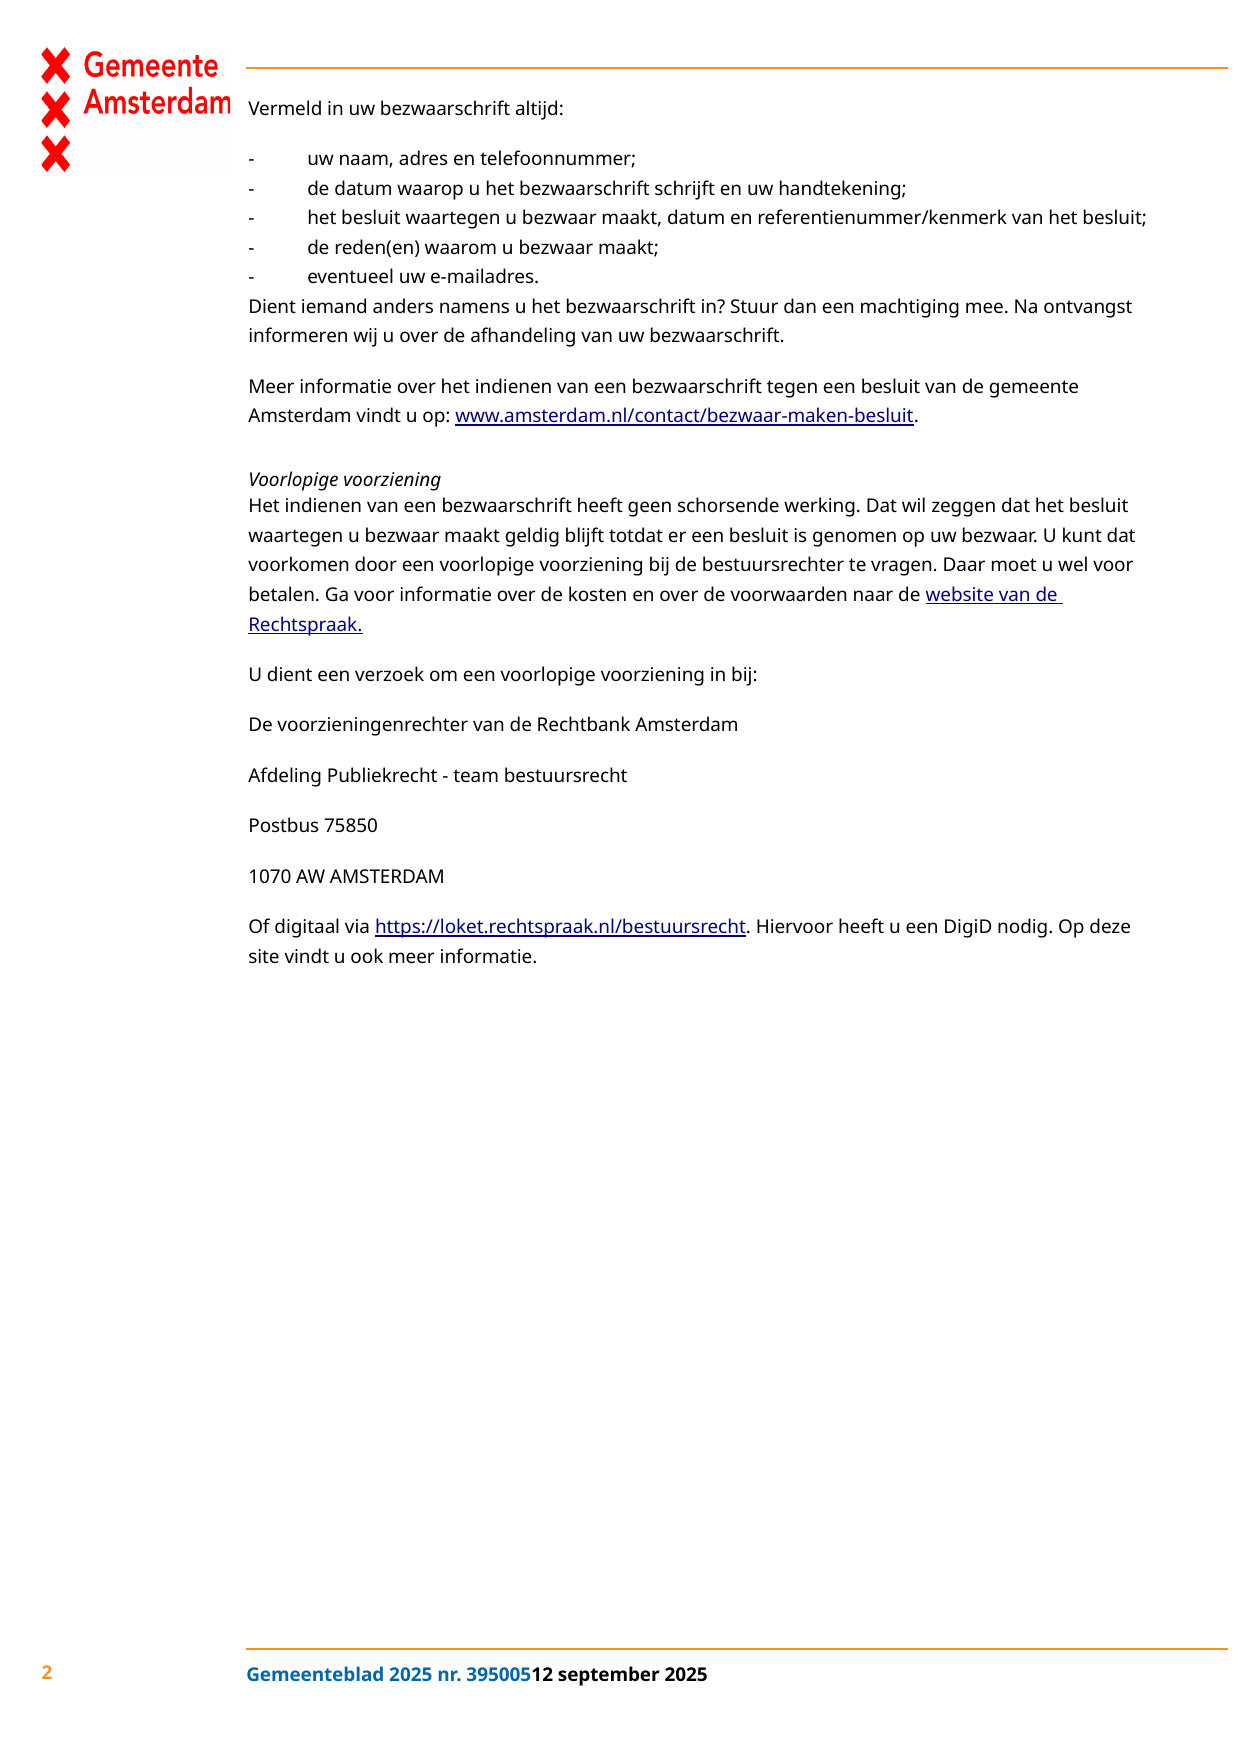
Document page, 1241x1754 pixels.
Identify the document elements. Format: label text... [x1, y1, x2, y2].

text Dient iemand anders namens u het bezwaarschrift in? Stuur dan een machtiging mee. Na ontvangst informeren wij u over de afhandeling van uw bezwaarschrift. [248, 293, 1152, 348]
text U dient een verzoek om een voorlopige voorziening in bij: [248, 661, 1152, 687]
text Meer informatie over het indienen van een bezwaarschrift tegen een besluit van de gemeente Amsterdam vindt u op: www.amsterdam.nl/contact/bezwaar-maken-besluit. [248, 373, 1152, 428]
list het besluit waartegen u bezwaar maakt, datum en referentienummer/kenmerk van het besluit; [248, 204, 1152, 230]
text 1070 AW AMSTERDAM [248, 863, 1152, 888]
text De voorzieningenrechter van de Rechtbank Amsterdam [248, 712, 1152, 737]
list de datum waarop u het bezwaarschrift schrijft en uw handtekening; [248, 175, 1152, 201]
text Het indienen van een bezwaarschrift heeft geen schorsende werking. Dat wil zeggen dat het besluit waartegen u bezwaar maakt geldig blijft totdat er een besluit is genomen op uw bezwaar. U kunt dat voorkomen door een voorlopige voorziening bij de bestuursrechter te vragen. Daar moet u wel voor betalen. Ga voor informatie over de kosten en over de voorwaarden naar de website van de Rechtspraak. [248, 492, 1152, 636]
list de reden(en) waarom u bezwaar maakt; [248, 234, 1152, 260]
list uw naam, adres en telefoonnummer; [248, 145, 1152, 171]
text Vermeld in uw bezwaarschrift altijd: [248, 95, 1152, 121]
text Voorlopige voorziening [248, 467, 1152, 492]
text Of digitaal via https://loket.rechtspraak.nl/bestuursrecht. Hiervoor heeft u een DigiD nodig. Op deze site vindt u ook meer informatie. [248, 913, 1152, 968]
text Postbus 75850 [248, 812, 1152, 838]
picture [41, 47, 231, 172]
text Afdeling Publiekrecht - team bestuursrecht [248, 762, 1152, 788]
list eventueel uw e-mailadres. [248, 263, 1152, 289]
